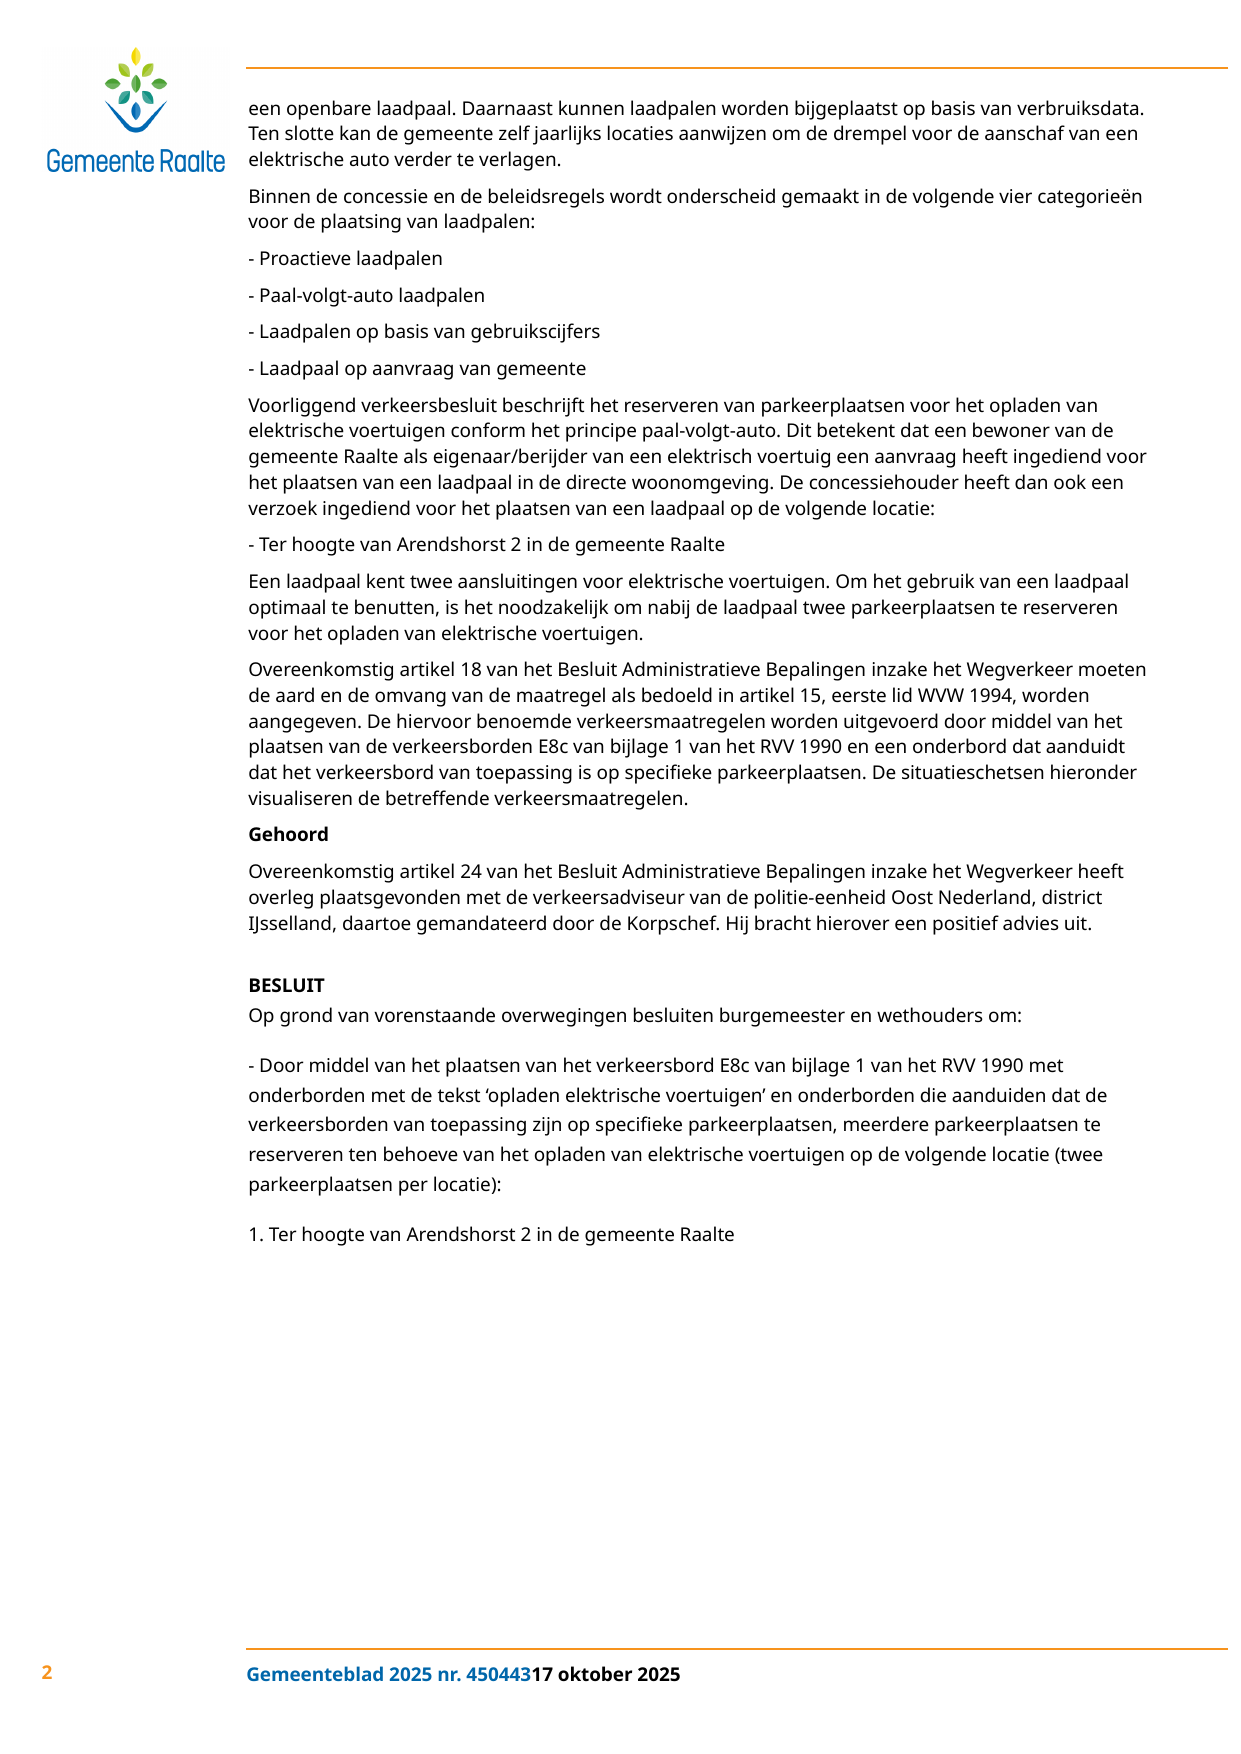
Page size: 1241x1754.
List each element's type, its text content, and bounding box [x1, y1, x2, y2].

text - Ter hoogte van Arendshorst 2 in de gemeente Raalte [248, 532, 1152, 557]
text - Door middel van het plaatsen van het verkeersbord E8c van bijlage 1 van het RVV 1990 met onderborden met de tekst ‘opladen elektrische voertuigen’ en onderborden die aanduiden dat de verkeersborden van toepassing zijn op specifieke parkeerplaatsen, meerdere parkeerplaatsen te reserveren ten behoeve van het opladen van elektrische voertuigen op de volgende locatie (twee parkeerplaatsen per locatie): [248, 1052, 1152, 1197]
text - Laadpalen op basis van gebruikscijfers [248, 319, 1152, 344]
text - Paal-volgt-auto laadpalen [248, 282, 1152, 308]
text - Laadpaal op aanvraag van gemeente [248, 355, 1152, 381]
text een openbare laadpaal. Daarnaast kunnen laadpalen worden bijgeplaatst op basis van verbruiksdata. Ten slotte kan de gemeente zelf jaarlijks locaties aanwijzen om de drempel voor de aanschaf van een elektrische auto verder te verlagen. [248, 95, 1152, 172]
text Voorliggend verkeersbesluit beschrijft het reserveren van parkeerplaatsen voor het opladen van elektrische voertuigen conform het principe paal-volgt-auto. Dit betekent dat een bewoner van de gemeente Raalte als eigenaar/berijder van een elektrisch voertuig een aanvraag heeft ingediend voor het plaatsen van een laadpaal in de directe woonomgeving. De concessiehouder heeft dan ook een verzoek ingediend voor het plaatsen van een laadpaal op de volgende locatie: [248, 392, 1152, 521]
text Overeenkomstig artikel 24 van het Besluit Administratieve Bepalingen inzake het Wegverkeer heeft overleg plaatsgevonden met de verkeersadviseur van de politie-eenheid Oost Nederland, district IJsselland, daartoe gemandateerd door de Korpschef. Hij bracht hierover een positief advies uit. [248, 858, 1152, 936]
text Overeenkomstig artikel 18 van het Besluit Administratieve Bepalingen inzake het Wegverkeer moeten de aard en de omvang van de maatregel als bedoeld in artikel 15, eerste lid WVW 1994, worden aangegeven. De hiervoor benoemde verkeersmaatregelen worden uitgevoerd door middel van het plaatsen van de verkeersborden E8c van bijlage 1 van het RVV 1990 en een onderbord dat aanduidt dat het verkeersbord van toepassing is op specifieke parkeerplaatsen. De situatieschetsen hieronder visualiseren de betreffende verkeersmaatregelen. [248, 656, 1152, 811]
text BESLUIT [248, 972, 1152, 998]
text Gehoord [248, 822, 1152, 847]
text Een laadpaal kent twee aansluitingen voor elektrische voertuigen. Om het gebruik van een laadpaal optimaal te benutten, is het noodzakelijk om nabij de laadpaal twee parkeerplaatsen te reserveren voor het opladen van elektrische voertuigen. [248, 568, 1152, 645]
text 1. Ter hoogte van Arendshorst 2 in de gemeente Raalte [248, 1221, 1152, 1247]
text Op grond van vorenstaande overwegingen besluiten burgemeester en wethouders om: [248, 1002, 1152, 1028]
text Binnen de concessie en de beleidsregels wordt onderscheid gemaakt in de volgende vier categorieën voor de plaatsing van laadpalen: [248, 183, 1152, 234]
picture [41, 47, 231, 172]
text - Proactieve laadpalen [248, 245, 1152, 271]
